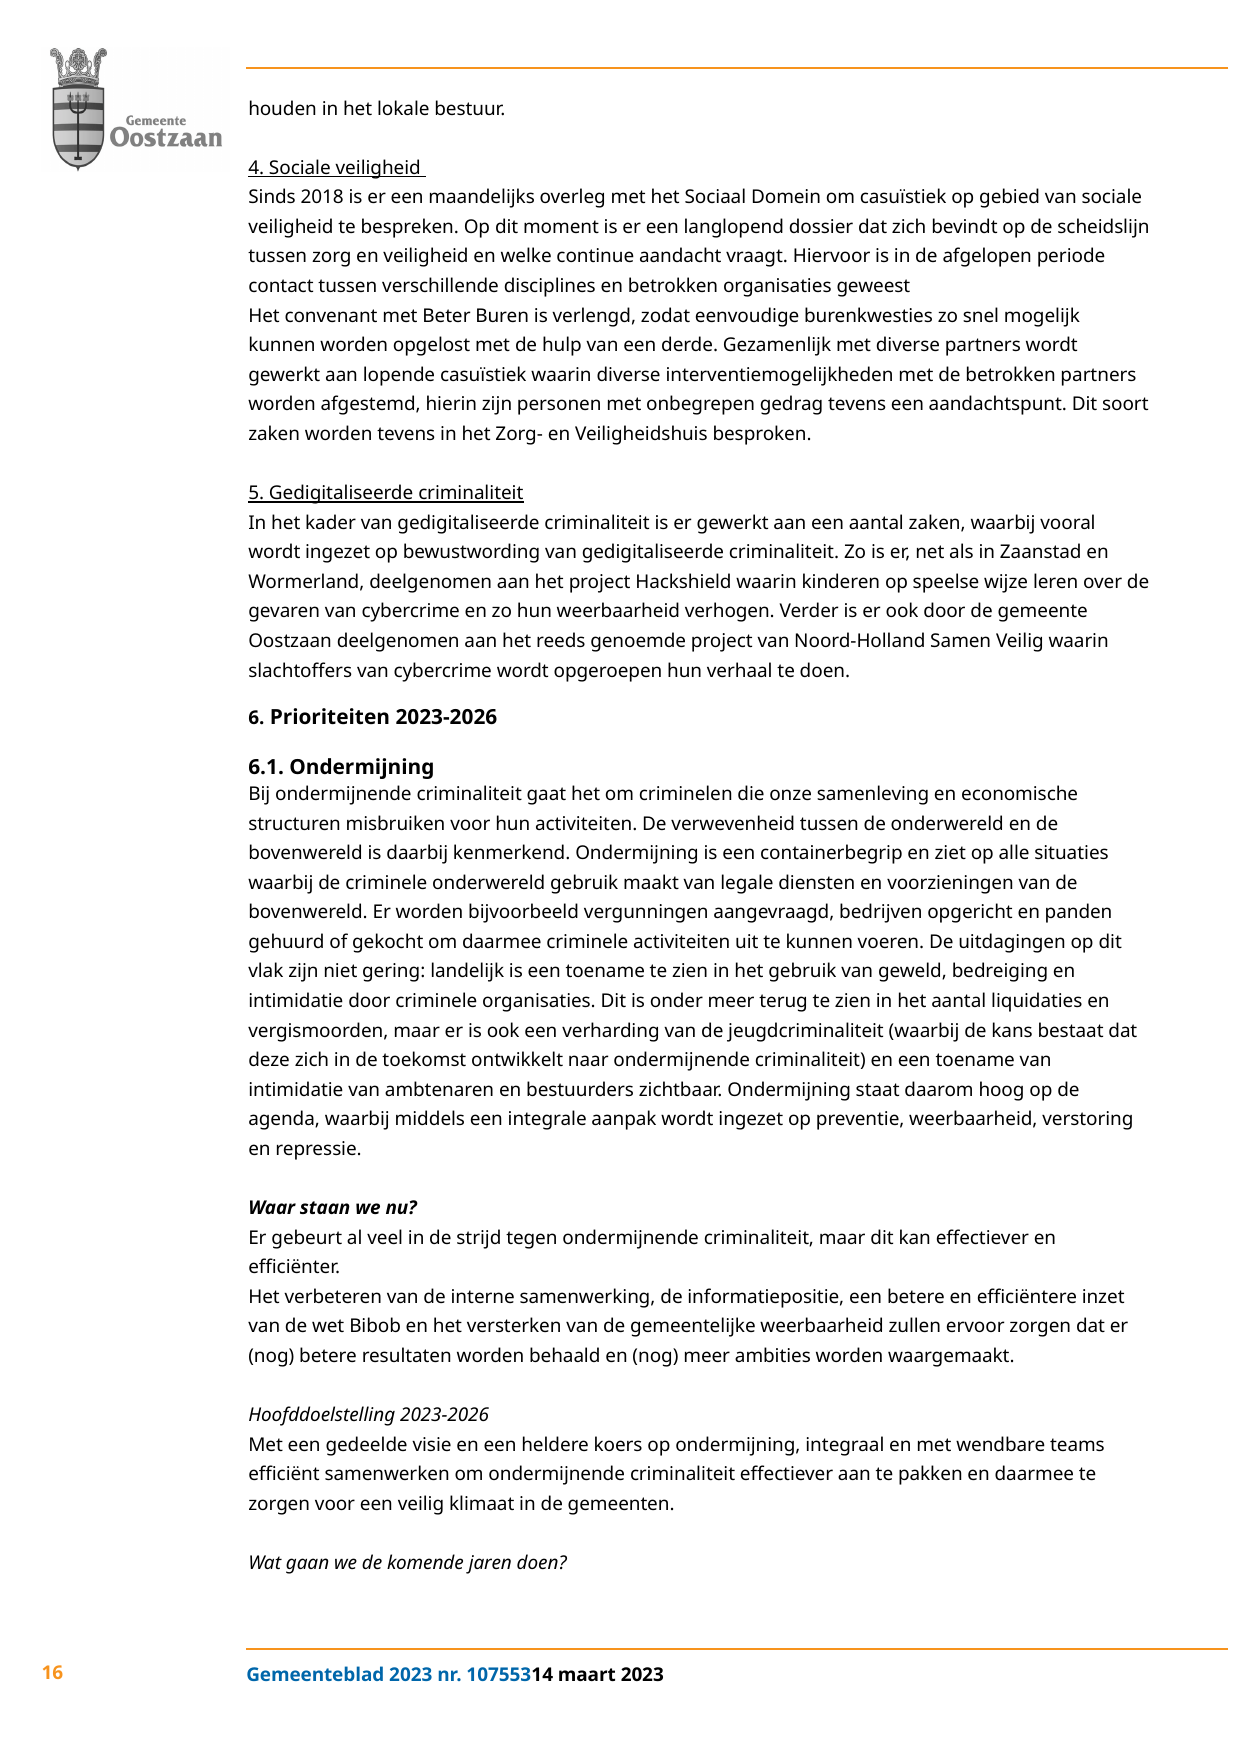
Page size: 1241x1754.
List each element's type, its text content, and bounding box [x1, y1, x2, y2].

text In het kader van gedigitaliseerde criminaliteit is er gewerkt aan een aantal zaken, waarbij vooral wordt ingezet op bewustwording van gedigitaliseerde criminaliteit. Zo is er, net als in Zaanstad en Wormerland, deelgenomen aan het project Hackshield waarin kinderen op speelse wijze leren over de gevaren van cybercrime en zo hun weerbaarheid verhogen. Verder is er ook door de gemeente Oostzaan deelgenomen aan het reeds genoemde project van Noord-Holland Samen Veilig waarin slachtoffers van cybercrime wordt opgeroepen hun verhaal te doen. [248, 509, 1152, 683]
text Er gebeurt al veel in de strijd tegen ondermijnende criminaliteit, maar dit kan effectiever en efficiënter. [248, 1224, 1152, 1279]
text 5. Gedigitaliseerde criminaliteit [248, 479, 1152, 505]
text Het verbeteren van de interne samenwerking, de informatiepositie, een betere en efficiëntere inzet van de wet Bibob en het versterken van de gemeentelijke weerbaarheid zullen ervoor zorgen dat er (nog) betere resultaten worden behaald en (nog) meer ambities worden waargemaakt. [248, 1283, 1152, 1368]
text 4. Sociale veiligheid [248, 154, 1152, 180]
text houden in het lokale bestuur. [248, 95, 1152, 121]
text 6. Prioriteiten 2023-2026 [248, 702, 1152, 731]
text Sinds 2018 is er een maandelijks overleg met het Sociaal Domein om casuïstiek op gebied van sociale veiligheid te bespreken. Op dit moment is er een langlopend dossier dat zich bevindt op de scheidslijn tussen zorg en veiligheid en welke continue aandacht vraagt. Hiervoor is in de afgelopen periode contact tussen verschillende disciplines en betrokken organisaties geweest [248, 183, 1152, 298]
text Met een gedeelde visie en een heldere koers op ondermijning, integraal en met wendbare teams efficiënt samenwerken om ondermijnende criminaliteit effectiever aan te pakken en daarmee te zorgen voor een veilig klimaat in de gemeenten. [248, 1431, 1152, 1516]
text Bij ondermijnende criminaliteit gaat het om criminelen die onze samenleving en economische structuren misbruiken voor hun activiteiten. De verwevenheid tussen de onderwereld en de bovenwereld is daarbij kenmerkend. Ondermijning is een containerbegrip en ziet op alle situaties waarbij de criminele onderwereld gebruik maakt van legale diensten en voorzieningen van de bovenwereld. Er worden bijvoorbeeld vergunningen aangevraagd, bedrijven opgericht en panden gehuurd of gekocht om daarmee criminele activiteiten uit te kunnen voeren. De uitdagingen op dit vlak zijn niet gering: landelijk is een toename te zien in het gebruik van geweld, bedreiging en intimidatie door criminele organisaties. Dit is onder meer terug te zien in het aantal liquidaties en vergismoorden, maar er is ook een verharding van de jeugdcriminaliteit (waarbij de kans bestaat dat deze zich in de toekomst ontwikkelt naar ondermijnende criminaliteit) en een toename van intimidatie van ambtenaren en bestuurders zichtbaar. Ondermijning staat daarom hoog op de agenda, waarbij middels een integrale aanpak wordt ingezet op preventie, weerbaarheid, verstoring en repressie. [248, 780, 1152, 1161]
text 6.1. Ondermijning [248, 752, 1152, 780]
text Wat gaan we de komende jaren doen? [248, 1549, 1152, 1575]
text Waar staan we nu? [248, 1194, 1152, 1220]
text Het convenant met Beter Buren is verlengd, zodat eenvoudige burenkwesties zo snel mogelijk kunnen worden opgelost met de hulp van een derde. Gezamenlijk met diverse partners wordt gewerkt aan lopende casuïstiek waarin diverse interventiemogelijkheden met de betrokken partners worden afgestemd, hierin zijn personen met onbegrepen gedrag tevens een aandachtspunt. Dit soort zaken worden tevens in het Zorg- en Veiligheidshuis besproken. [248, 302, 1152, 446]
text Hoofddoelstelling 2023-2026 [248, 1401, 1152, 1427]
picture [41, 47, 231, 172]
